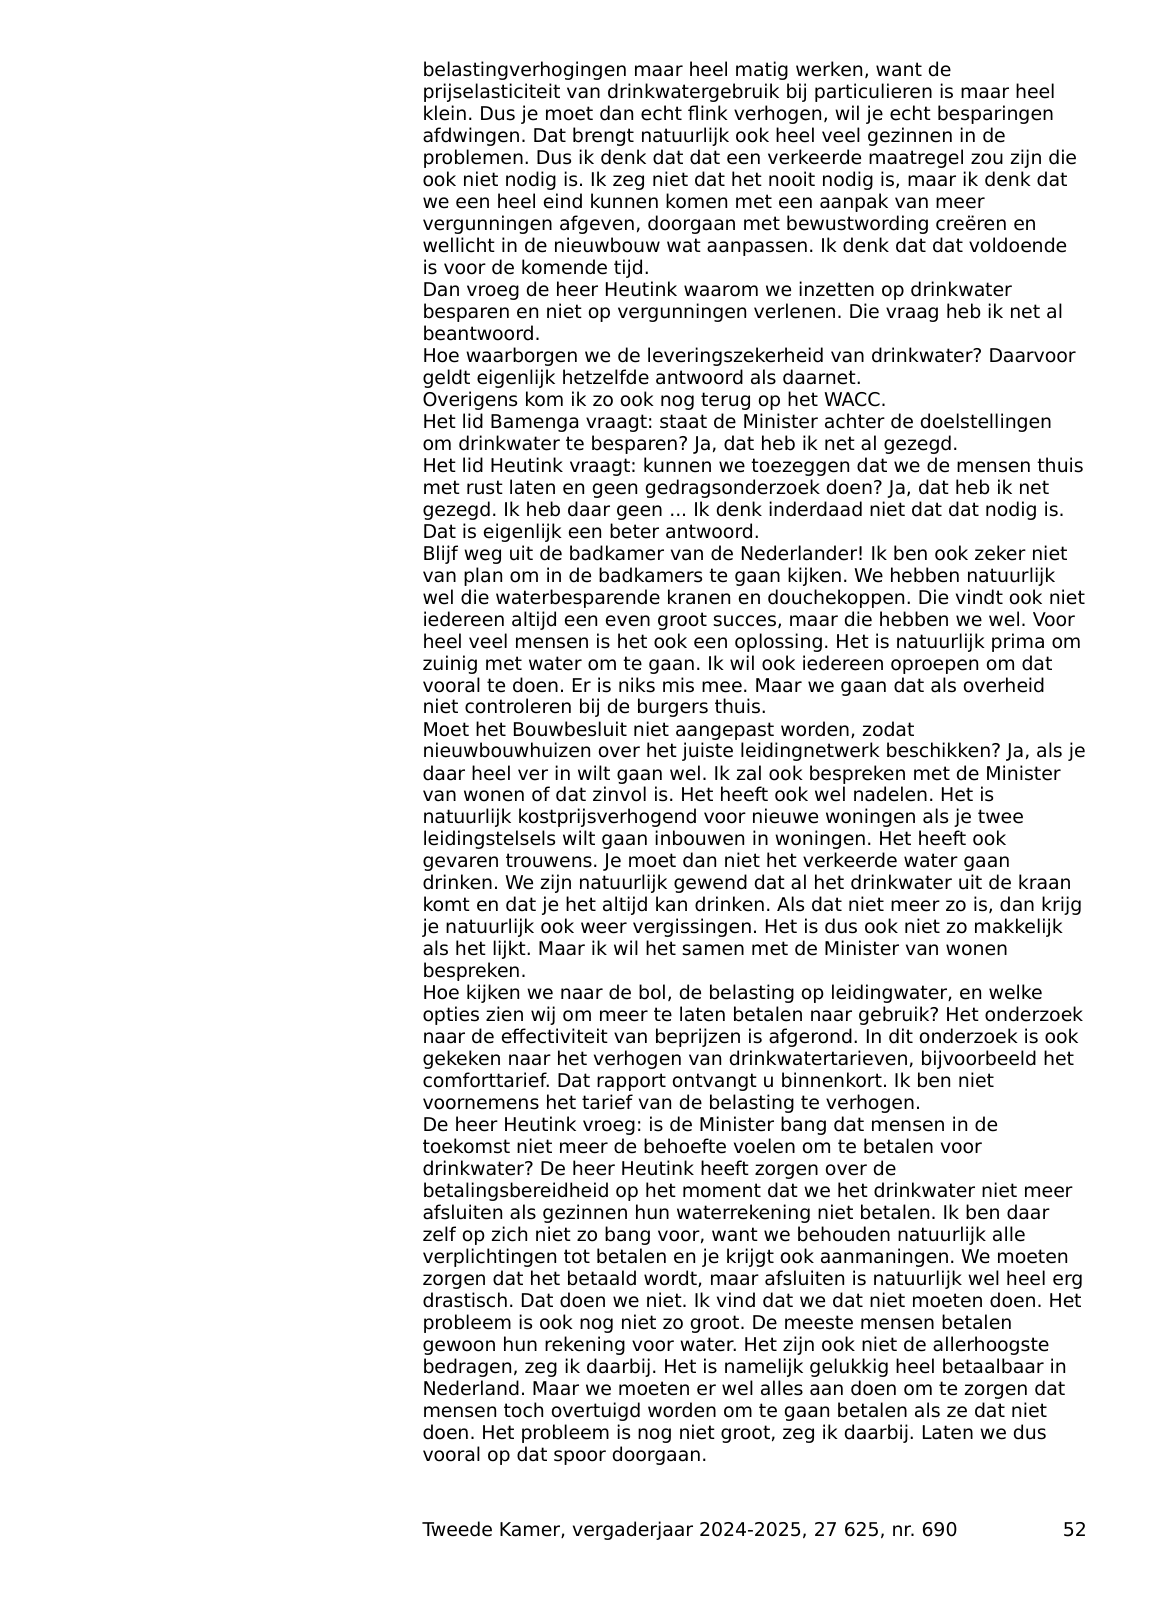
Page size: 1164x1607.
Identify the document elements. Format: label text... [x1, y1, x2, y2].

text Blijf weg uit de badkamer van de Nederlander! Ik ben ook zeker niet van plan om in de badkamers te gaan kijken. We hebben natuurlijk wel die waterbesparende kranen en douchekoppen. Die vindt ook niet iedereen altijd een even groot succes, maar die hebben we wel. Voor heel veel mensen is het ook een oplossing. Het is natuurlijk prima om zuinig met water om te gaan. Ik wil ook iedereen oproepen om dat vooral te doen. Er is niks mis mee. Maar we gaan dat als overheid niet controleren bij de burgers thuis. [422, 543, 1087, 718]
text Hoe kijken we naar de bol, de belasting op leidingwater, en welke opties zien wij om meer te laten betalen naar gebruik? Het onderzoek naar de effectiviteit van beprijzen is afgerond. In dit onderzoek is ook gekeken naar het verhogen van drinkwatertarieven, bijvoorbeeld het comforttarief. Dat rapport ontvangt u binnenkort. Ik ben niet voornemens het tarief van de belasting te verhogen. [422, 982, 1087, 1114]
text belastingverhogingen maar heel matig werken, want de prijselasticiteit van drinkwatergebruik bij particulieren is maar heel klein. Dus je moet dan echt flink verhogen, wil je echt besparingen afdwingen. Dat brengt natuurlijk ook heel veel gezinnen in de problemen. Dus ik denk dat dat een verkeerde maatregel zou zijn die ook niet nodig is. Ik zeg niet dat het nooit nodig is, maar ik denk dat we een heel eind kunnen komen met een aanpak van meer vergunningen afgeven, doorgaan met bewustwording creëren en wellicht in de nieuwbouw wat aanpassen. Ik denk dat dat voldoende is voor de komende tijd. [422, 59, 1087, 279]
text Het lid Heutink vraagt: kunnen we toezeggen dat we de mensen thuis met rust laten en geen gedragsonderzoek doen? Ja, dat heb ik net gezegd. Ik heb daar geen ... Ik denk inderdaad niet dat dat nodig is. Dat is eigenlijk een beter antwoord. [422, 455, 1087, 543]
text Moet het Bouwbesluit niet aangepast worden, zodat nieuwbouwhuizen over het juiste leidingnetwerk beschikken? Ja, als je daar heel ver in wilt gaan wel. Ik zal ook bespreken met de Minister van wonen of dat zinvol is. Het heeft ook wel nadelen. Het is natuurlijk kostprijsverhogend voor nieuwe woningen als je twee leidingstelsels wilt gaan inbouwen in woningen. Het heeft ook gevaren trouwens. Je moet dan niet het verkeerde water gaan drinken. We zijn natuurlijk gewend dat al het drinkwater uit de kraan komt en dat je het altijd kan drinken. Als dat niet meer zo is, dan krijg je natuurlijk ook weer vergissingen. Het is dus ook niet zo makkelijk als het lijkt. Maar ik wil het samen met de Minister van wonen bespreken. [422, 718, 1087, 982]
text Het lid Bamenga vraagt: staat de Minister achter de doelstellingen om drinkwater te besparen? Ja, dat heb ik net al gezegd. [422, 411, 1087, 455]
text Overigens kom ik zo ook nog terug op het WACC. [422, 389, 1087, 411]
text Hoe waarborgen we de leveringszekerheid van drinkwater? Daarvoor geldt eigenlijk hetzelfde antwoord als daarnet. [422, 345, 1087, 389]
text De heer Heutink vroeg: is de Minister bang dat mensen in de toekomst niet meer de behoefte voelen om te betalen voor drinkwater? De heer Heutink heeft zorgen over de betalingsbereidheid op het moment dat we het drinkwater niet meer afsluiten als gezinnen hun waterrekening niet betalen. Ik ben daar zelf op zich niet zo bang voor, want we behouden natuurlijk alle verplichtingen tot betalen en je krijgt ook aanmaningen. We moeten zorgen dat het betaald wordt, maar afsluiten is natuurlijk wel heel erg drastisch. Dat doen we niet. Ik vind dat we dat niet moeten doen. Het probleem is ook nog niet zo groot. De meeste mensen betalen gewoon hun rekening voor water. Het zijn ook niet de allerhoogste bedragen, zeg ik daarbij. Het is namelijk gelukkig heel betaalbaar in Nederland. Maar we moeten er wel alles aan doen om te zorgen dat mensen toch overtuigd worden om te gaan betalen als ze dat niet doen. Het probleem is nog niet groot, zeg ik daarbij. Laten we dus vooral op dat spoor doorgaan. [422, 1114, 1087, 1466]
text Dan vroeg de heer Heutink waarom we inzetten op drinkwater besparen en niet op vergunningen verlenen. Die vraag heb ik net al beantwoord. [422, 279, 1087, 345]
